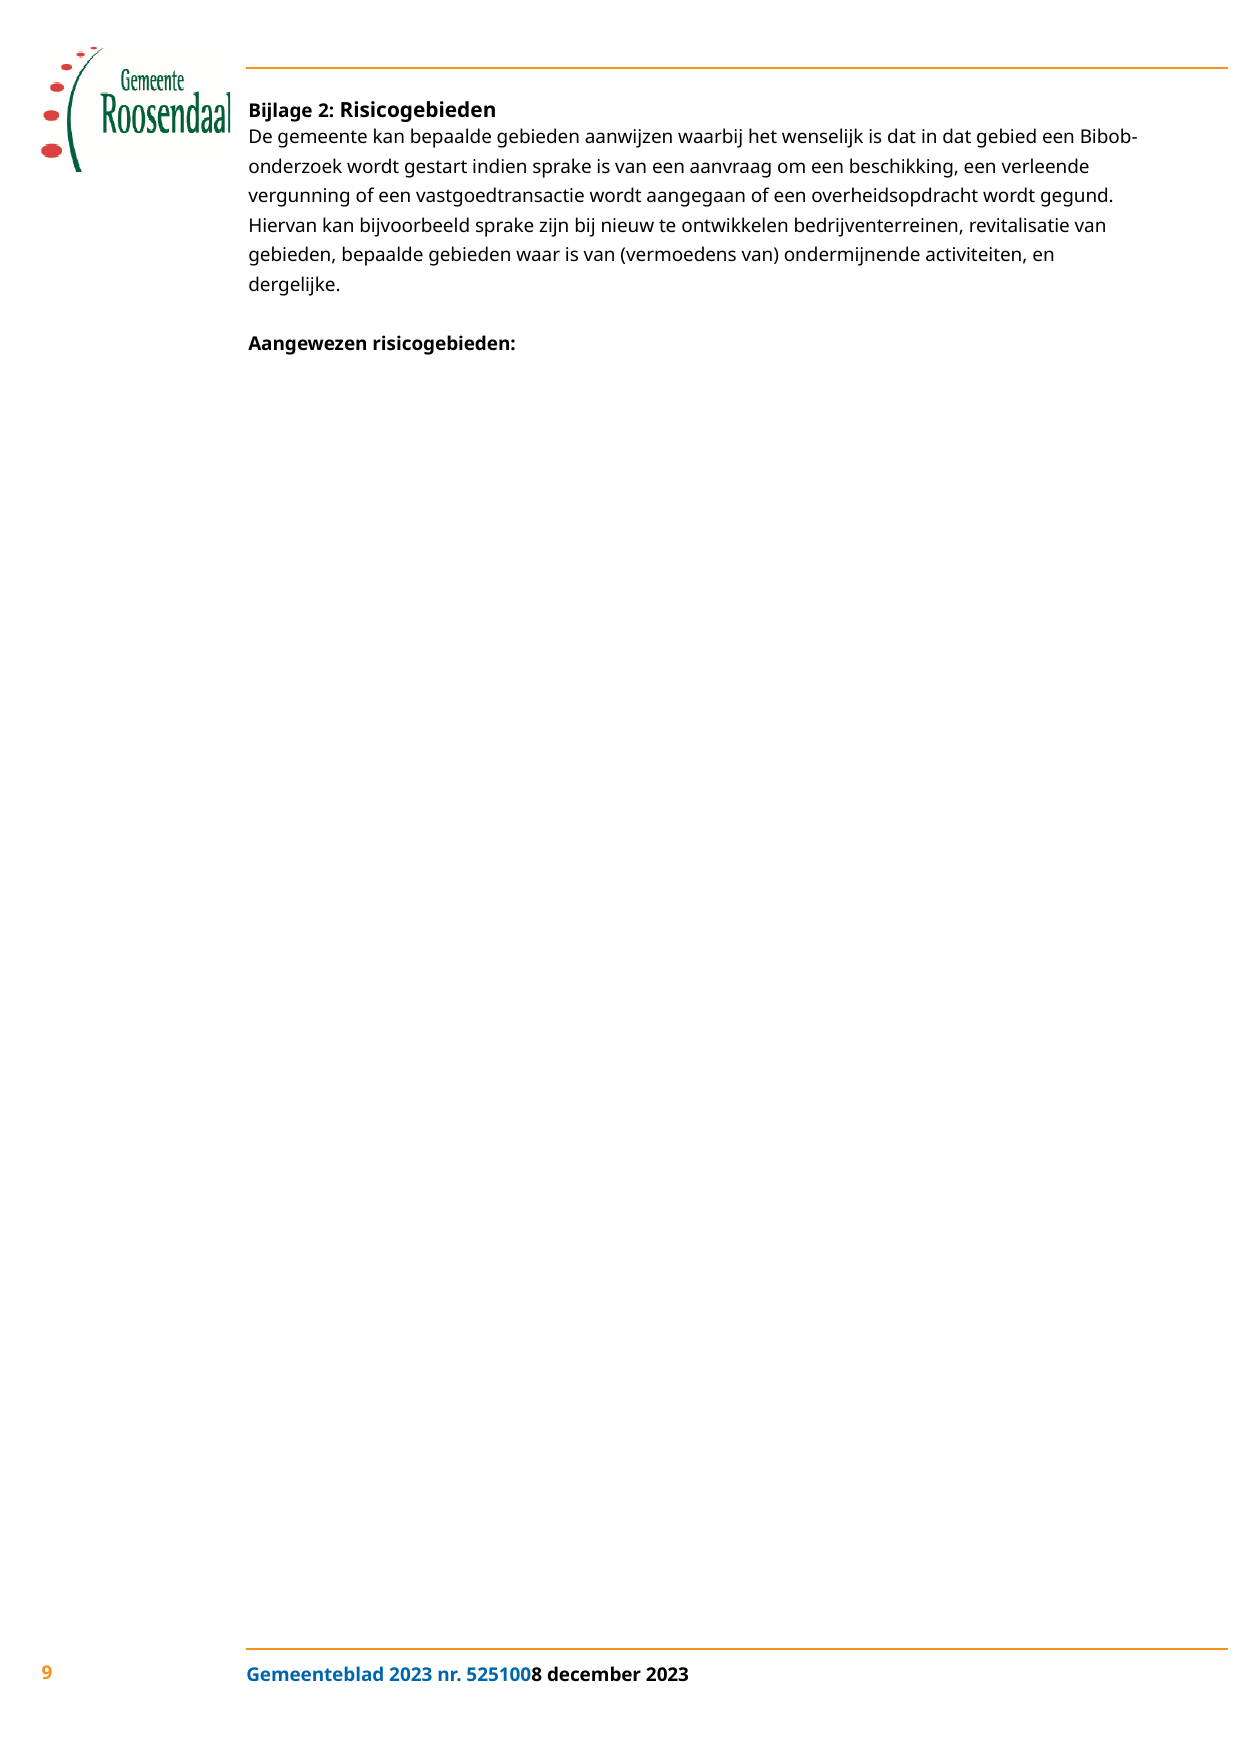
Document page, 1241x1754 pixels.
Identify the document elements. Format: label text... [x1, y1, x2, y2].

text Hiervan kan bijvoorbeeld sprake zijn bij nieuw te ontwikkelen bedrijventerreinen, revitalisatie van gebieden, bepaalde gebieden waar is van (vermoedens van) ondermijnende activiteiten, en dergelijke. [248, 212, 1152, 297]
text De gemeente kan bepaalde gebieden aanwijzen waarbij het wenselijk is dat in dat gebied een Bibob-onderzoek wordt gestart indien sprake is van een aanvraag om een beschikking, een verleende vergunning of een vastgoedtransactie wordt aangegaan of een overheidsopdracht wordt gegund. [248, 123, 1152, 208]
picture [41, 47, 231, 172]
text Bijlage 2: Risicogebieden [248, 95, 1152, 123]
text Aangewezen risicogebieden: [248, 330, 1152, 356]
